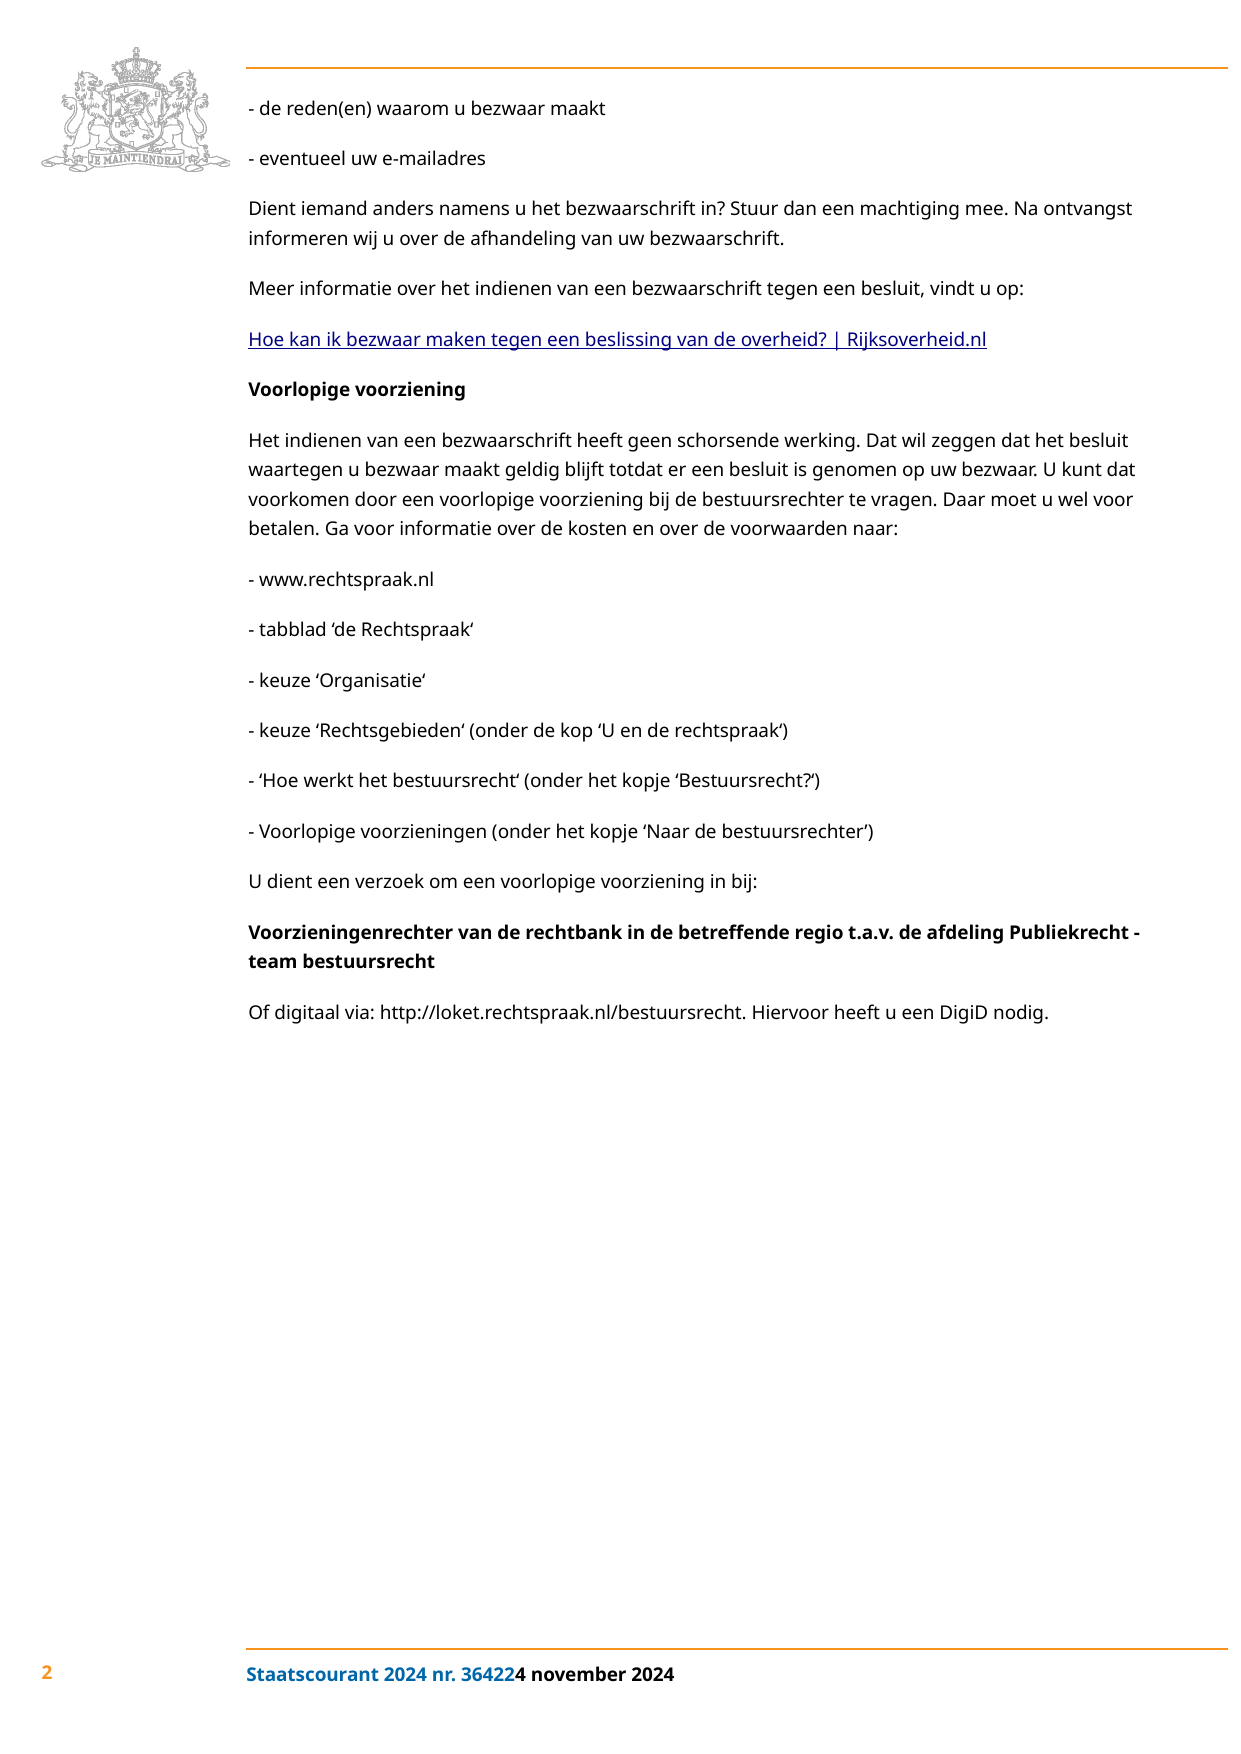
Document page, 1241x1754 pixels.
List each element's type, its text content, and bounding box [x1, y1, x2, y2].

text Hoe kan ik bezwaar maken tegen een beslissing van de overheid? | Rijksoverheid.nl [248, 326, 1152, 352]
text U dient een verzoek om een voorlopige voorziening in bij: [248, 868, 1152, 894]
text Het indienen van een bezwaarschrift heeft geen schorsende werking. Dat wil zeggen dat het besluit waartegen u bezwaar maakt geldig blijft totdat er een besluit is genomen op uw bezwaar. U kunt dat voorkomen door een voorlopige voorziening bij de bestuursrechter te vragen. Daar moet u wel voor betalen. Ga voor informatie over de kosten en over de voorwaarden naar: [248, 427, 1152, 541]
text - keuze ‘Rechtsgebieden‘ (onder de kop ‘U en de rechtspraak‘) [248, 717, 1152, 743]
text Meer informatie over het indienen van een bezwaarschrift tegen een besluit, vindt u op: [248, 276, 1152, 301]
text - eventueel uw e-mailadres [248, 145, 1152, 171]
text - de reden(en) waarom u bezwaar maakt [248, 95, 1152, 121]
text Dient iemand anders namens u het bezwaarschrift in? Stuur dan een machtiging mee. Na ontvangst informeren wij u over de afhandeling van uw bezwaarschrift. [248, 196, 1152, 251]
text - keuze ‘Organisatie‘ [248, 667, 1152, 693]
text - www.rechtspraak.nl [248, 566, 1152, 592]
text - tabblad ‘de Rechtspraak‘ [248, 616, 1152, 642]
text Voorzieningenrechter van de rechtbank in de betreffende regio t.a.v. de afdeling Publiekrecht - team bestuursrecht [248, 919, 1152, 974]
text Of digitaal via: http://loket.rechtspraak.nl/bestuursrecht. Hiervoor heeft u een DigiD nodig. [248, 999, 1152, 1025]
text - ‘Hoe werkt het bestuursrecht‘ (onder het kopje ‘Bestuursrecht?‘) [248, 768, 1152, 793]
picture [41, 47, 231, 172]
text Voorlopige voorziening [248, 376, 1152, 402]
text - Voorlopige voorzieningen (onder het kopje ‘Naar de bestuursrechter’) [248, 818, 1152, 844]
